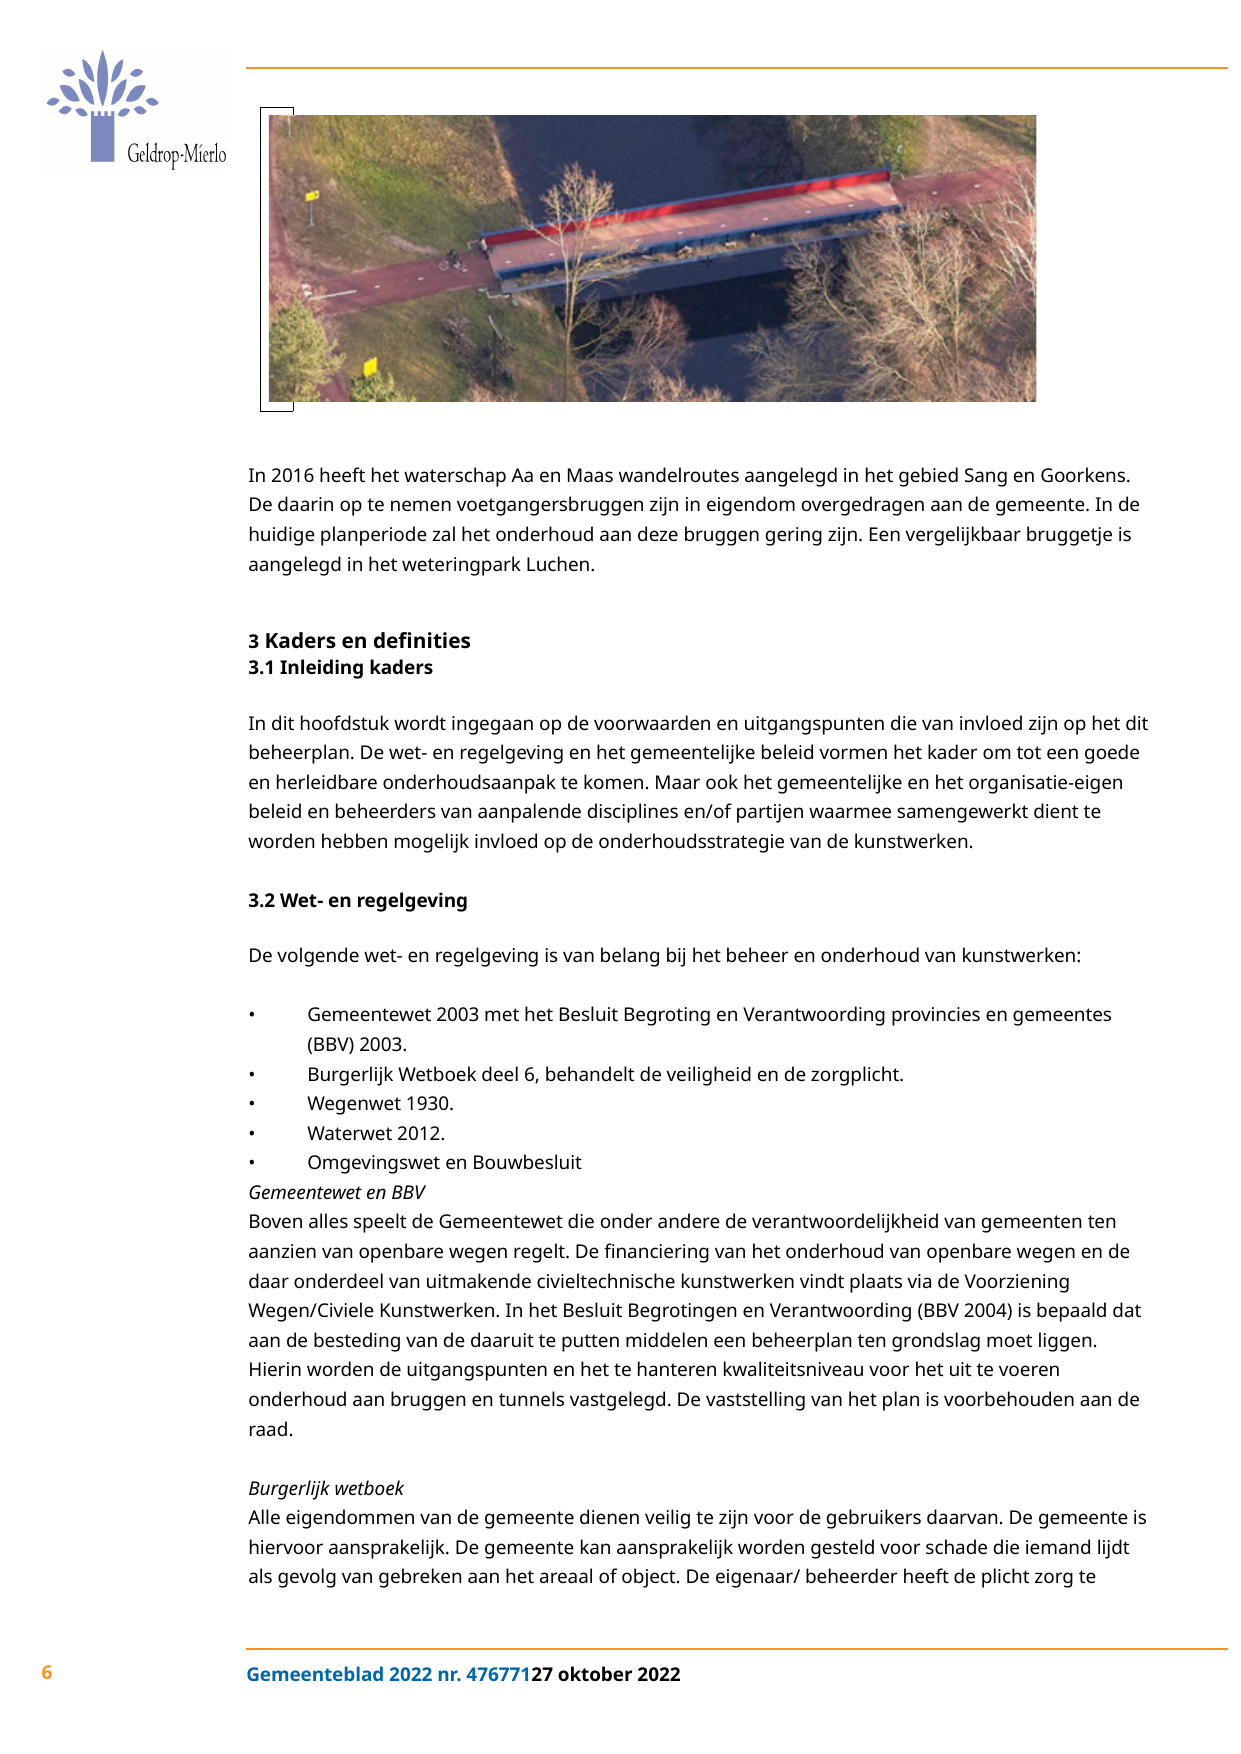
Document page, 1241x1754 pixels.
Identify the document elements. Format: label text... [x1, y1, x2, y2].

text Alle eigendommen van de gemeente dienen veilig te zijn voor de gebruikers daarvan. De gemeente is hiervoor aansprakelijk. De gemeente kan aansprakelijk worden gesteld voor schade die iemand lijdt als gevolg van gebreken aan het areaal of object. De eigenaar/ beheerder heeft de plicht zorg te [248, 1504, 1152, 1589]
text In dit hoofdstuk wordt ingegaan op de voorwaarden en uitgangspunten die van invloed zijn op het dit beheerplan. De wet- en regelgeving en het gemeentelijke beleid vormen het kader om tot een goede en herleidbare onderhoudsaanpak te komen. Maar ook het gemeentelijke en het organisatie-eigen beleid en beheerders van aanpalende disciplines en/of partijen waarmee samengewerkt dient te worden hebben mogelijk invloed op de onderhoudsstrategie van de kunstwerken. [248, 710, 1152, 854]
text 3.2 Wet- en regelgeving [248, 887, 1152, 913]
list Omgevingswet en Bouwbesluit [248, 1149, 1152, 1175]
text De volgende wet- en regelgeving is van belang bij het beheer en onderhoud van kunstwerken: [248, 942, 1152, 968]
list Gemeentewet 2003 met het Besluit Begroting en Verantwoording provincies en gemeentes (BBV) 2003. [248, 1002, 1152, 1057]
text In 2016 heeft het waterschap Aa en Maas wandelroutes aangelegd in het gebied Sang en Goorkens. De daarin op te nemen voetgangersbruggen zijn in eigendom overgedragen aan de gemeente. In de huidige planperiode zal het onderhoud aan deze bruggen gering zijn. Een vergelijkbaar bruggetje is aangelegd in het weteringpark Luchen. [248, 462, 1152, 576]
picture [41, 47, 231, 172]
list Burgerlijk Wetboek deel 6, behandelt de veiligheid en de zorgplicht. [248, 1061, 1152, 1087]
list Wegenwet 1930. [248, 1090, 1152, 1116]
text Gemeentewet en BBV [248, 1179, 1152, 1205]
picture [268, 115, 1037, 402]
text 3.1 Inleiding kaders [248, 654, 1152, 680]
list Waterwet 2012. [248, 1120, 1152, 1146]
text Boven alles speelt de Gemeentewet die onder andere de verantwoordelijkheid van gemeenten ten aanzien van openbare wegen regelt. De financiering van het onderhoud van openbare wegen en de daar onderdeel van uitmakende civieltechnische kunstwerken vindt plaats via de Voorziening Wegen/Civiele Kunstwerken. In het Besluit Begrotingen en Verantwoording (BBV 2004) is bepaald dat aan de besteding van de daaruit te putten middelen een beheerplan ten grondslag moet liggen. Hierin worden de uitgangspunten en het te hanteren kwaliteitsniveau voor het uit te voeren onderhoud aan bruggen en tunnels vastgelegd. De vaststelling van het plan is voorbehouden aan de raad. [248, 1209, 1152, 1442]
text 3 Kaders en definities [248, 626, 1152, 654]
text Burgerlijk wetboek [248, 1475, 1152, 1501]
